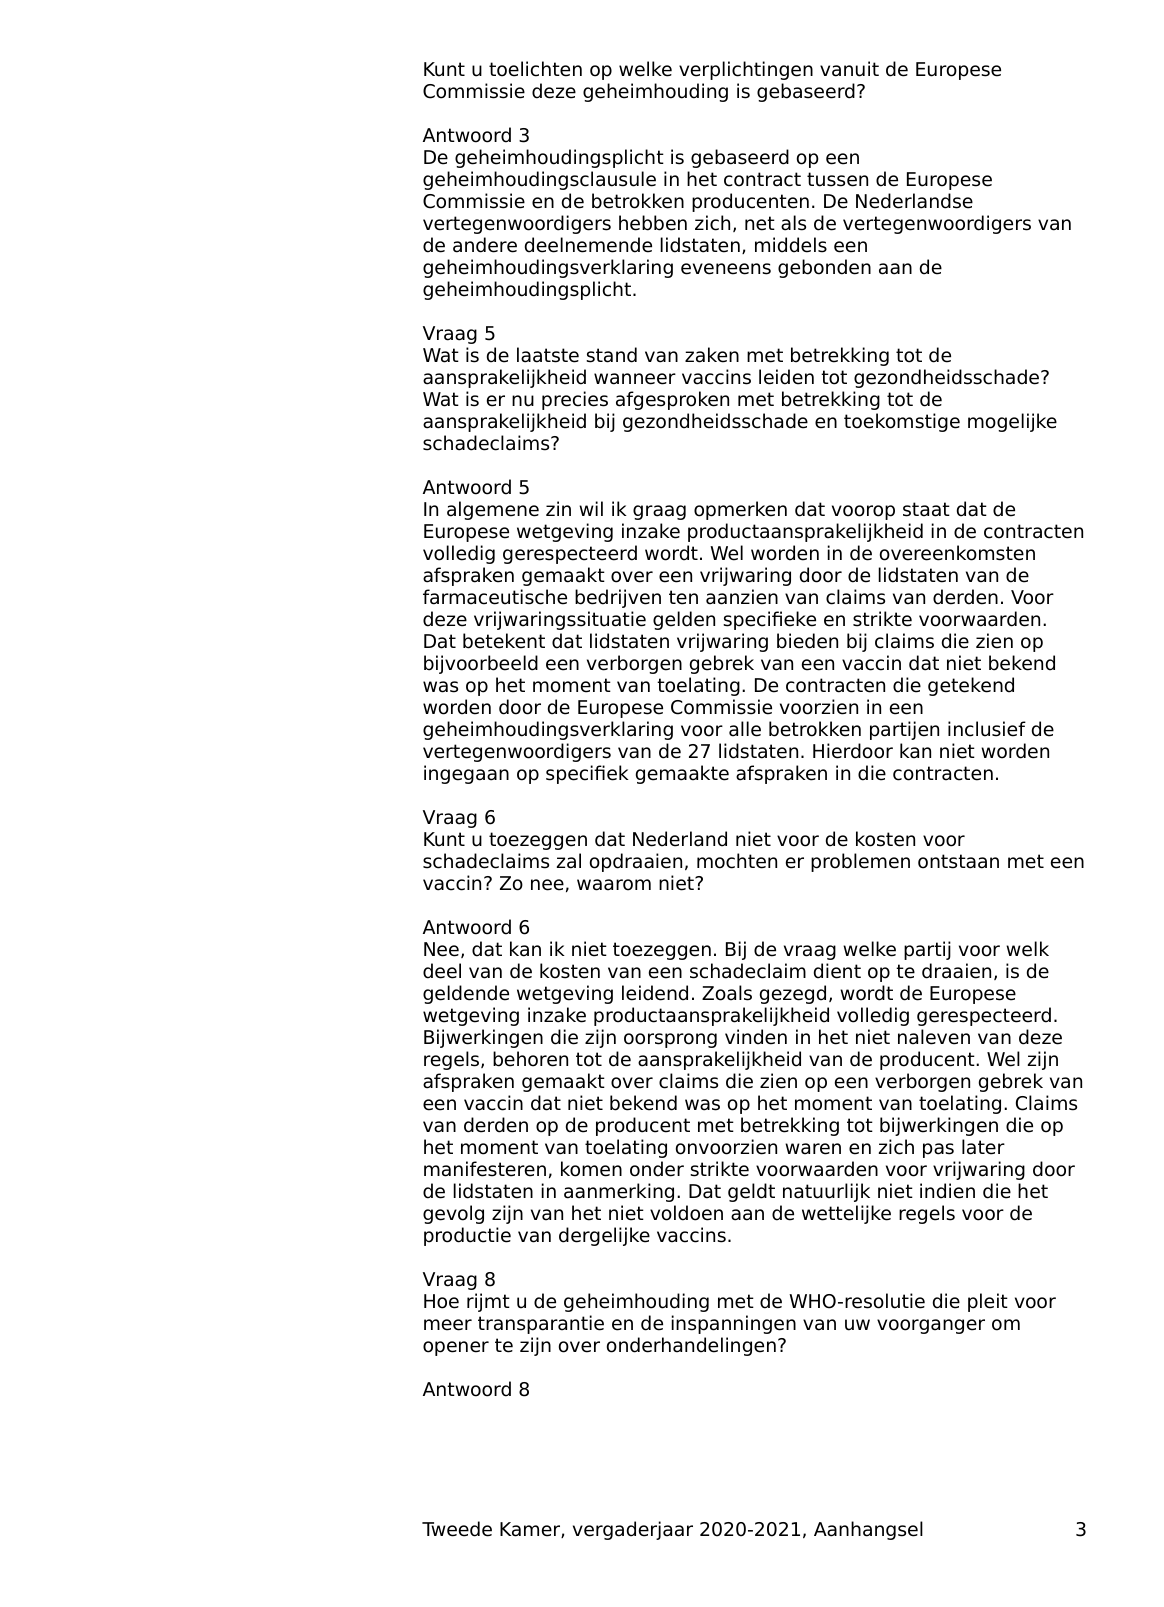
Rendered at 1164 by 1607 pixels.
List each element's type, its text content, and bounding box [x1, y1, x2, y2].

text Hoe rijmt u de geheimhouding met de WHO-resolutie die pleit voor meer transparantie en de inspanningen van uw voorganger om opener te zijn over onderhandelingen? [422, 1291, 1087, 1357]
text Vraag 8 [422, 1269, 1087, 1291]
text Nee, dat kan ik niet toezeggen. Bij de vraag welke partij voor welk deel van de kosten van een schadeclaim dient op te draaien, is de geldende wetgeving leidend. Zoals gezegd, wordt de Europese wetgeving inzake productaansprakelijkheid volledig gerespecteerd. Bijwerkingen die zijn oorsprong vinden in het niet naleven van deze regels, behoren tot de aansprakelijkheid van de producent. Wel zijn afspraken gemaakt over claims die zien op een verborgen gebrek van een vaccin dat niet bekend was op het moment van toelating. Claims van derden op de producent met betrekking tot bijwerkingen die op het moment van toelating onvoorzien waren en zich pas later manifesteren, komen onder strikte voorwaarden voor vrijwaring door de lidstaten in aanmerking. Dat geldt natuurlijk niet indien die het gevolg zijn van het niet voldoen aan de wettelijke regels voor de productie van dergelijke vaccins. [422, 939, 1087, 1247]
text Antwoord 5 [422, 477, 1087, 499]
text Wat is de laatste stand van zaken met betrekking tot de aansprakelijkheid wanneer vaccins leiden tot gezondheidsschade? Wat is er nu precies afgesproken met betrekking tot de aansprakelijkheid bij gezondheidsschade en toekomstige mogelijke schadeclaims? [422, 345, 1087, 455]
text De geheimhoudingsplicht is gebaseerd op een geheimhoudingsclausule in het contract tussen de Europese Commissie en de betrokken producenten. De Nederlandse vertegenwoordigers hebben zich, net als de vertegenwoordigers van de andere deelnemende lidstaten, middels een geheimhoudingsverklaring eveneens gebonden aan de geheimhoudingsplicht. [422, 147, 1087, 301]
text Kunt u toezeggen dat Nederland niet voor de kosten voor schadeclaims zal opdraaien, mochten er problemen ontstaan met een vaccin? Zo nee, waarom niet? [422, 829, 1087, 895]
text Vraag 6 [422, 807, 1087, 829]
text Antwoord 3 [422, 125, 1087, 147]
text Kunt u toelichten op welke verplichtingen vanuit de Europese Commissie deze geheimhouding is gebaseerd? [422, 59, 1087, 103]
text Antwoord 6 [422, 917, 1087, 939]
text In algemene zin wil ik graag opmerken dat voorop staat dat de Europese wetgeving inzake productaansprakelijkheid in de contracten volledig gerespecteerd wordt. Wel worden in de overeenkomsten afspraken gemaakt over een vrijwaring door de lidstaten van de farmaceutische bedrijven ten aanzien van claims van derden. Voor deze vrijwaringssituatie gelden specifieke en strikte voorwaarden. Dat betekent dat lidstaten vrijwaring bieden bij claims die zien op bijvoorbeeld een verborgen gebrek van een vaccin dat niet bekend was op het moment van toelating. De contracten die getekend worden door de Europese Commissie voorzien in een geheimhoudingsverklaring voor alle betrokken partijen inclusief de vertegenwoordigers van de 27 lidstaten. Hierdoor kan niet worden ingegaan op specifiek gemaakte afspraken in die contracten. [422, 499, 1087, 785]
text Vraag 5 [422, 323, 1087, 345]
text Antwoord 8 [422, 1379, 1087, 1401]
